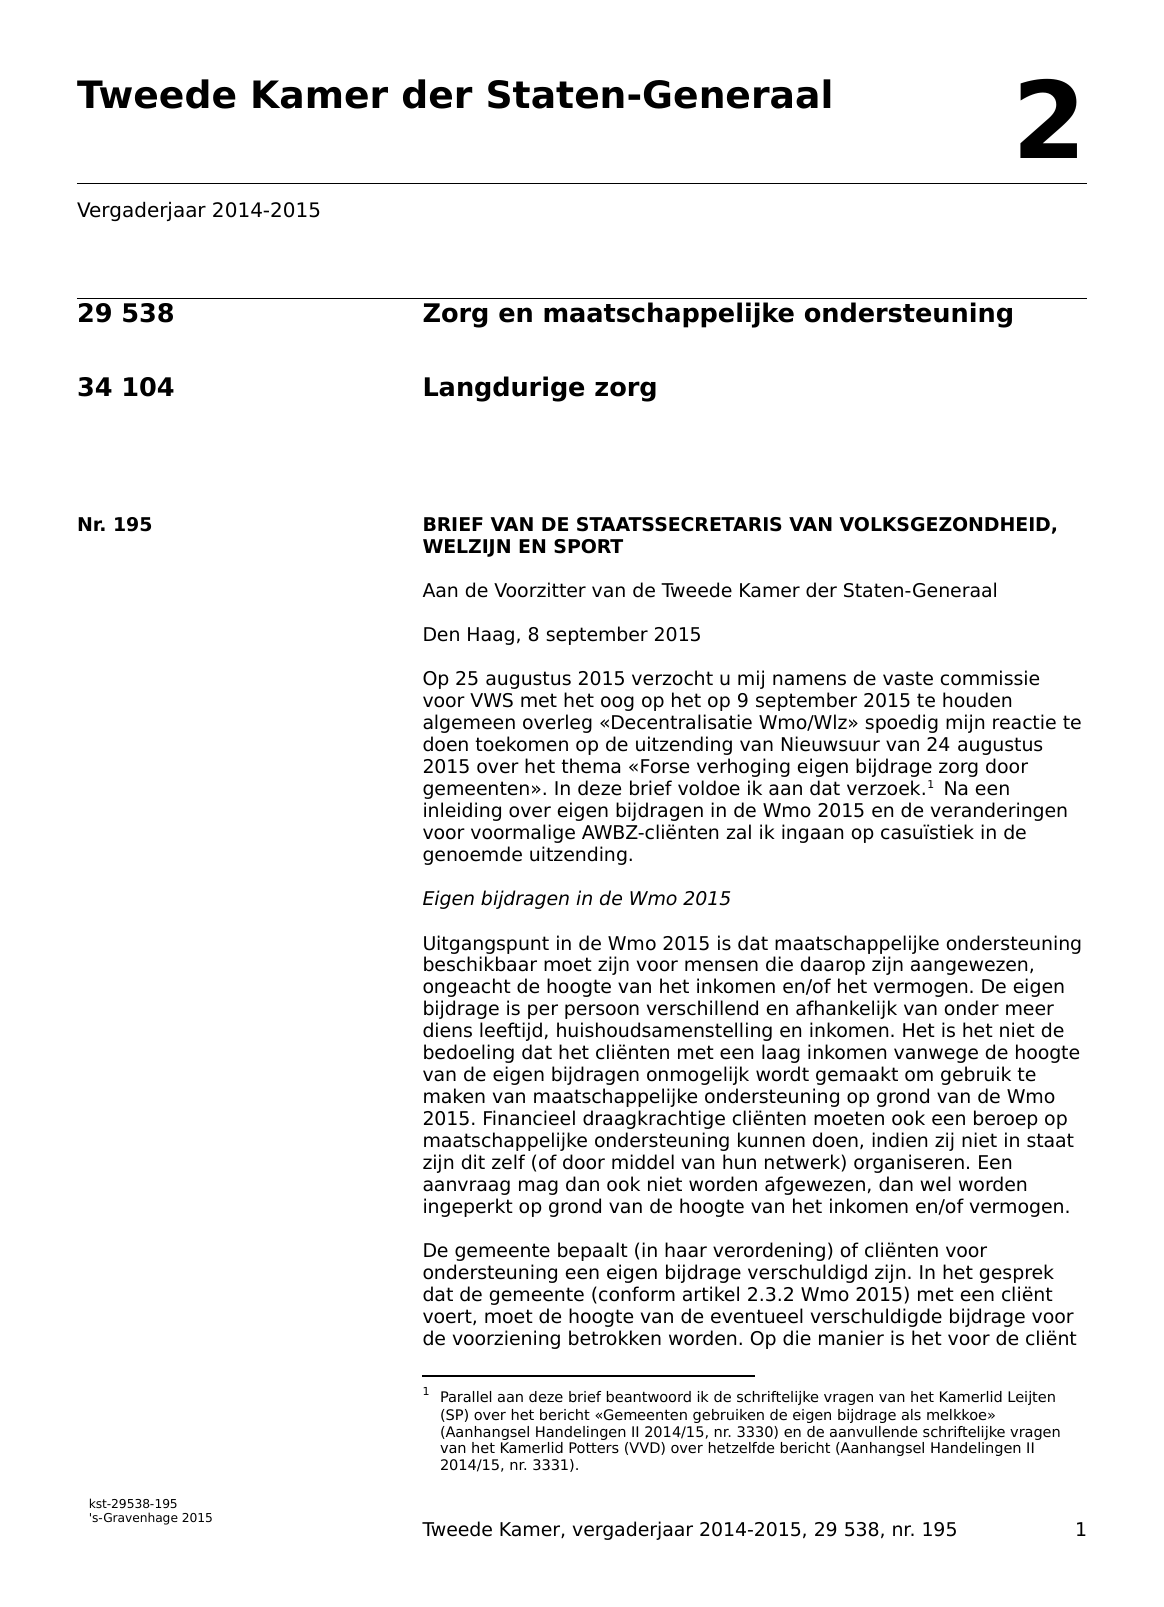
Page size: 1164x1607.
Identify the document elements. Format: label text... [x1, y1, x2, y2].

text De gemeente bepaalt (in haar verordening) of cliënten voor ondersteuning een eigen bijdrage verschuldigd zijn. In het gesprek dat de gemeente (conform artikel 2.3.2 Wmo 2015) met een cliënt voert, moet de hoogte van de eventueel verschuldigde bijdrage voor de voorziening betrokken worden. Op die manier is het voor de cliënt [422, 1240, 1087, 1350]
subtitle 29 538 Zorg en maatschappelijke ondersteuning [77, 299, 1087, 329]
text Aan de Voorzitter van de Tweede Kamer der Staten-Generaal [422, 580, 1087, 602]
table_header Tweede Kamer der Staten-Generaal [77, 59, 886, 183]
text 's-Gravenhage 2015 [88, 1511, 323, 1525]
table_header 2 [886, 59, 1087, 183]
text Den Haag, 8 september 2015 [422, 624, 1087, 646]
subtitle 34 104 Langdurige zorg [77, 373, 1087, 403]
table_cell Vergaderjaar 2014-2015 [77, 184, 1087, 298]
text Parallel aan deze brief beantwoord ik de schriftelijke vragen van het Kamerlid Leijten (SP) over het bericht «Gemeenten gebruiken de eigen bijdrage als melkkoe» (Aanhangsel Handelingen II 2014/15, nr. 3330) en de aanvullende schriftelijke vragen van het Kamerlid Potters (VVD) over hetzelfde bericht (Aanhangsel Handelingen II 2014/15, nr. 3331). [422, 1385, 1087, 1474]
subtitle Nr. 195 BRIEF VAN DE STAATSSECRETARIS VAN VOLKSGEZONDHEID, WELZIJN EN SPORT [77, 514, 1087, 558]
text Op 25 augustus 2015 verzocht u mij namens de vaste commissie voor VWS met het oog op het op 9 september 2015 te houden algemeen overleg «Decentralisatie Wmo/Wlz» spoedig mijn reactie te doen toekomen op de uitzending van Nieuwsuur van 24 augustus 2015 over het thema «Forse verhoging eigen bijdrage zorg door gemeenten». In deze brief voldoe ik aan dat verzoek. Na een inleiding over eigen bijdragen in de Wmo 2015 en de veranderingen voor voormalige AWBZ-cliënten zal ik ingaan op casuïstiek in de genoemde uitzending. [422, 668, 1087, 866]
text kst-29538-195 [88, 1497, 323, 1511]
text Uitgangspunt in de Wmo 2015 is dat maatschappelijke ondersteuning beschikbaar moet zijn voor mensen die daarop zijn aangewezen, ongeacht de hoogte van het inkomen en/of het vermogen. De eigen bijdrage is per persoon verschillend en afhankelijk van onder meer diens leeftijd, huishoudsamenstelling en inkomen. Het is het niet de bedoeling dat het cliënten met een laag inkomen vanwege de hoogte van de eigen bijdragen onmogelijk wordt gemaakt om gebruik te maken van maatschappelijke ondersteuning op grond van de Wmo 2015. Financieel draagkrachtige cliënten moeten ook een beroep op maatschappelijke ondersteuning kunnen doen, indien zij niet in staat zijn dit zelf (of door middel van hun netwerk) organiseren. Een aanvraag mag dan ook niet worden afgewezen, dan wel worden ingeperkt op grond van de hoogte van het inkomen en/of vermogen. [422, 932, 1087, 1218]
subtitle Eigen bijdragen in de Wmo 2015 [422, 888, 1087, 910]
